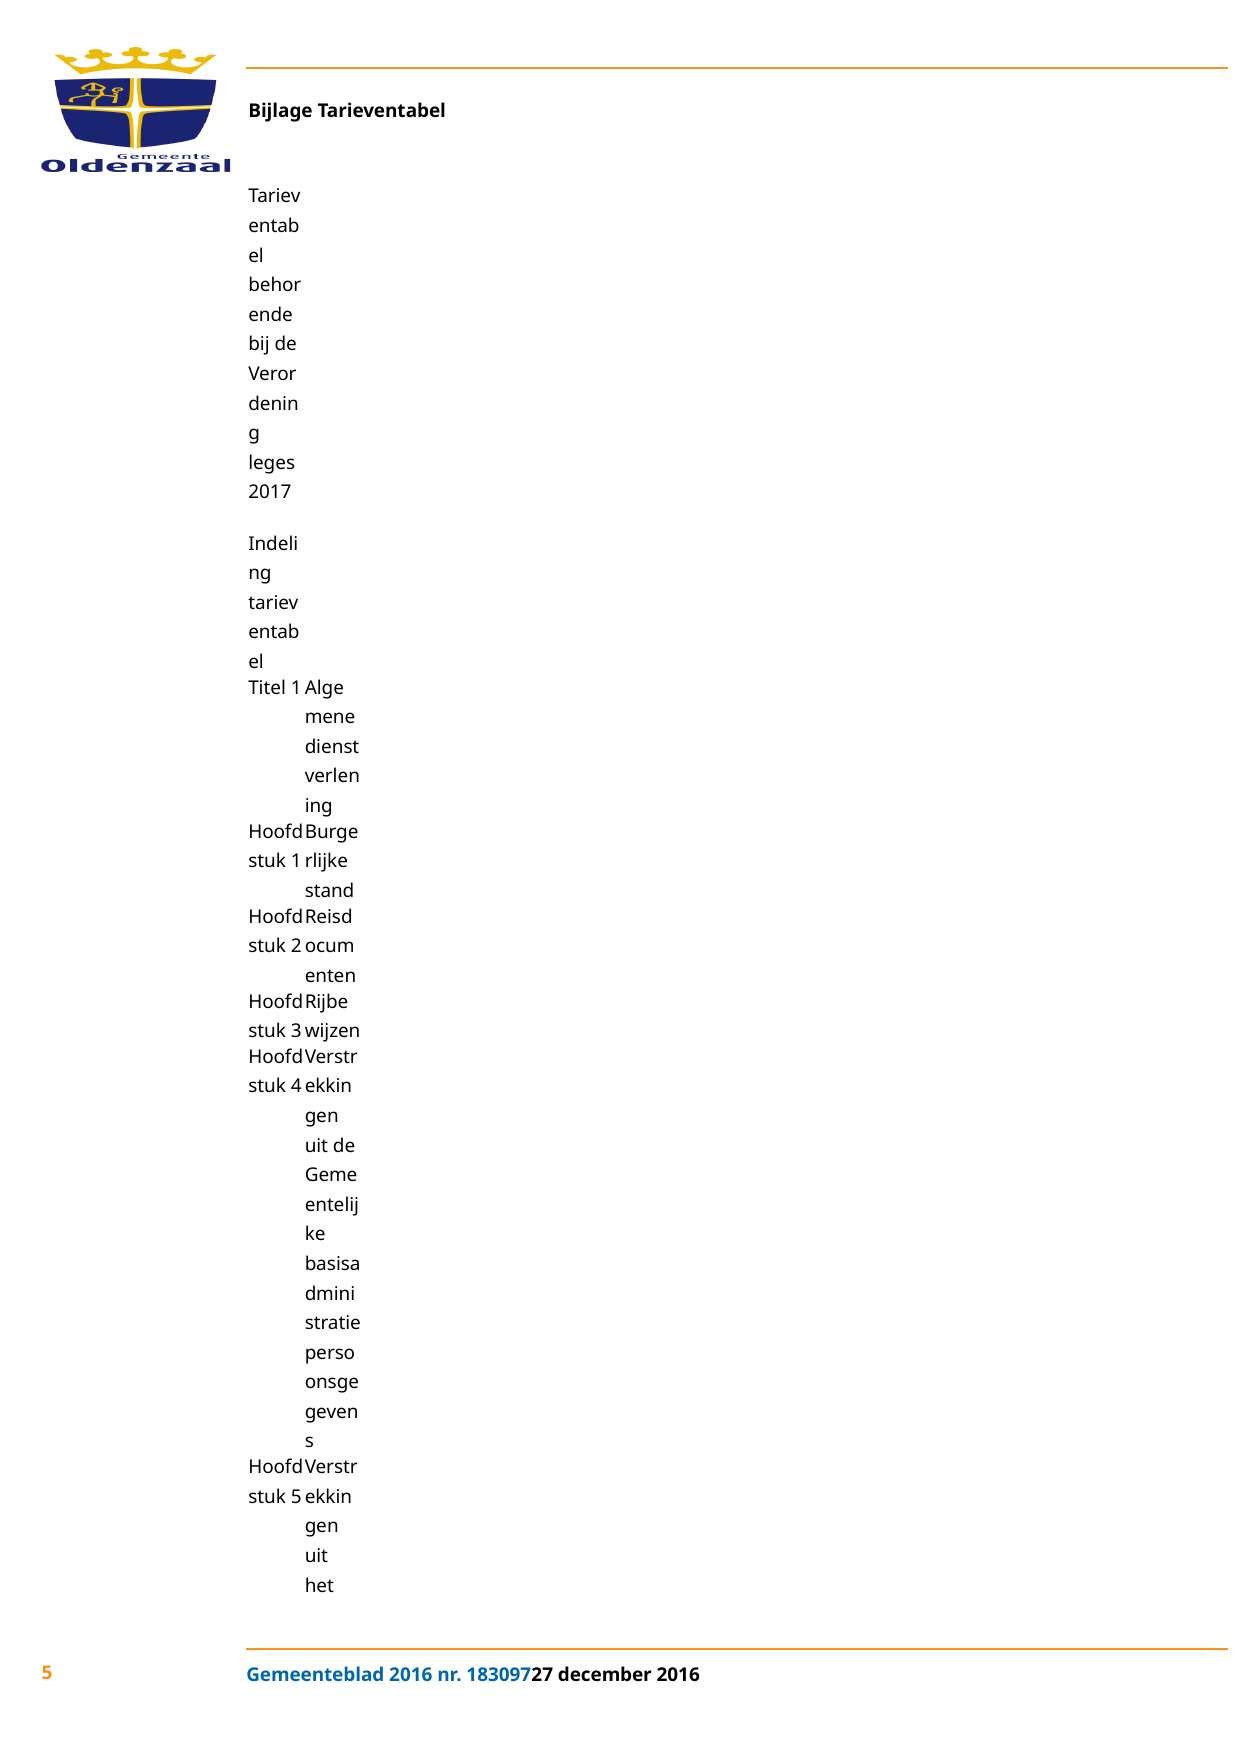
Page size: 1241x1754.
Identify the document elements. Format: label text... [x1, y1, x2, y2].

table_cell [418, 988, 474, 1043]
table_cell Verstrekkingen uit de Gemeentelijke basisadministratie persoonsgegevens [305, 1043, 361, 1453]
table_cell Titel 1 [248, 674, 304, 818]
table_cell [361, 818, 417, 903]
table_cell [248, 504, 304, 530]
table_cell [643, 504, 700, 530]
table_cell Hoofdstuk 1 [248, 818, 304, 903]
table_cell [418, 674, 474, 818]
table_cell Hoofdstuk 5 [248, 1454, 304, 1597]
table_cell Algemene dienstverlening [305, 674, 361, 818]
table_cell [361, 988, 417, 1043]
table_cell [361, 1454, 417, 1597]
table_header [418, 183, 474, 504]
table_cell Verstrekkingen uit het [305, 1454, 361, 1597]
picture [41, 47, 231, 172]
table_cell [474, 504, 530, 530]
table_cell Rijbewijzen [305, 988, 361, 1043]
table_cell [361, 903, 417, 988]
table_header [361, 183, 417, 504]
table_cell Hoofdstuk 4 [248, 1043, 304, 1453]
table_cell [418, 818, 474, 903]
table_cell [418, 504, 474, 530]
table_cell Indeling tarieventabel [248, 530, 304, 674]
table_cell Burgerlijke stand [305, 818, 361, 903]
table_cell [361, 530, 417, 674]
table_cell [305, 504, 361, 530]
table_header [305, 183, 361, 504]
table_header Tarieventabel behorende bij de Verordening leges 2017 [248, 183, 304, 504]
table_cell [587, 504, 643, 530]
table_cell Hoofdstuk 2 [248, 903, 304, 988]
table_cell [361, 1043, 417, 1453]
table_cell [361, 504, 417, 530]
table_cell [530, 504, 587, 530]
table_cell Hoofdstuk 3 [248, 988, 304, 1043]
table_cell [418, 1454, 474, 1597]
table_cell [418, 903, 474, 988]
table_cell [361, 674, 417, 818]
table_cell Reisdocumenten [305, 903, 361, 988]
table_cell [418, 1043, 474, 1453]
table_cell [418, 530, 474, 674]
table_cell [305, 530, 361, 674]
text Bijlage Tarieventabel [248, 95, 1152, 123]
